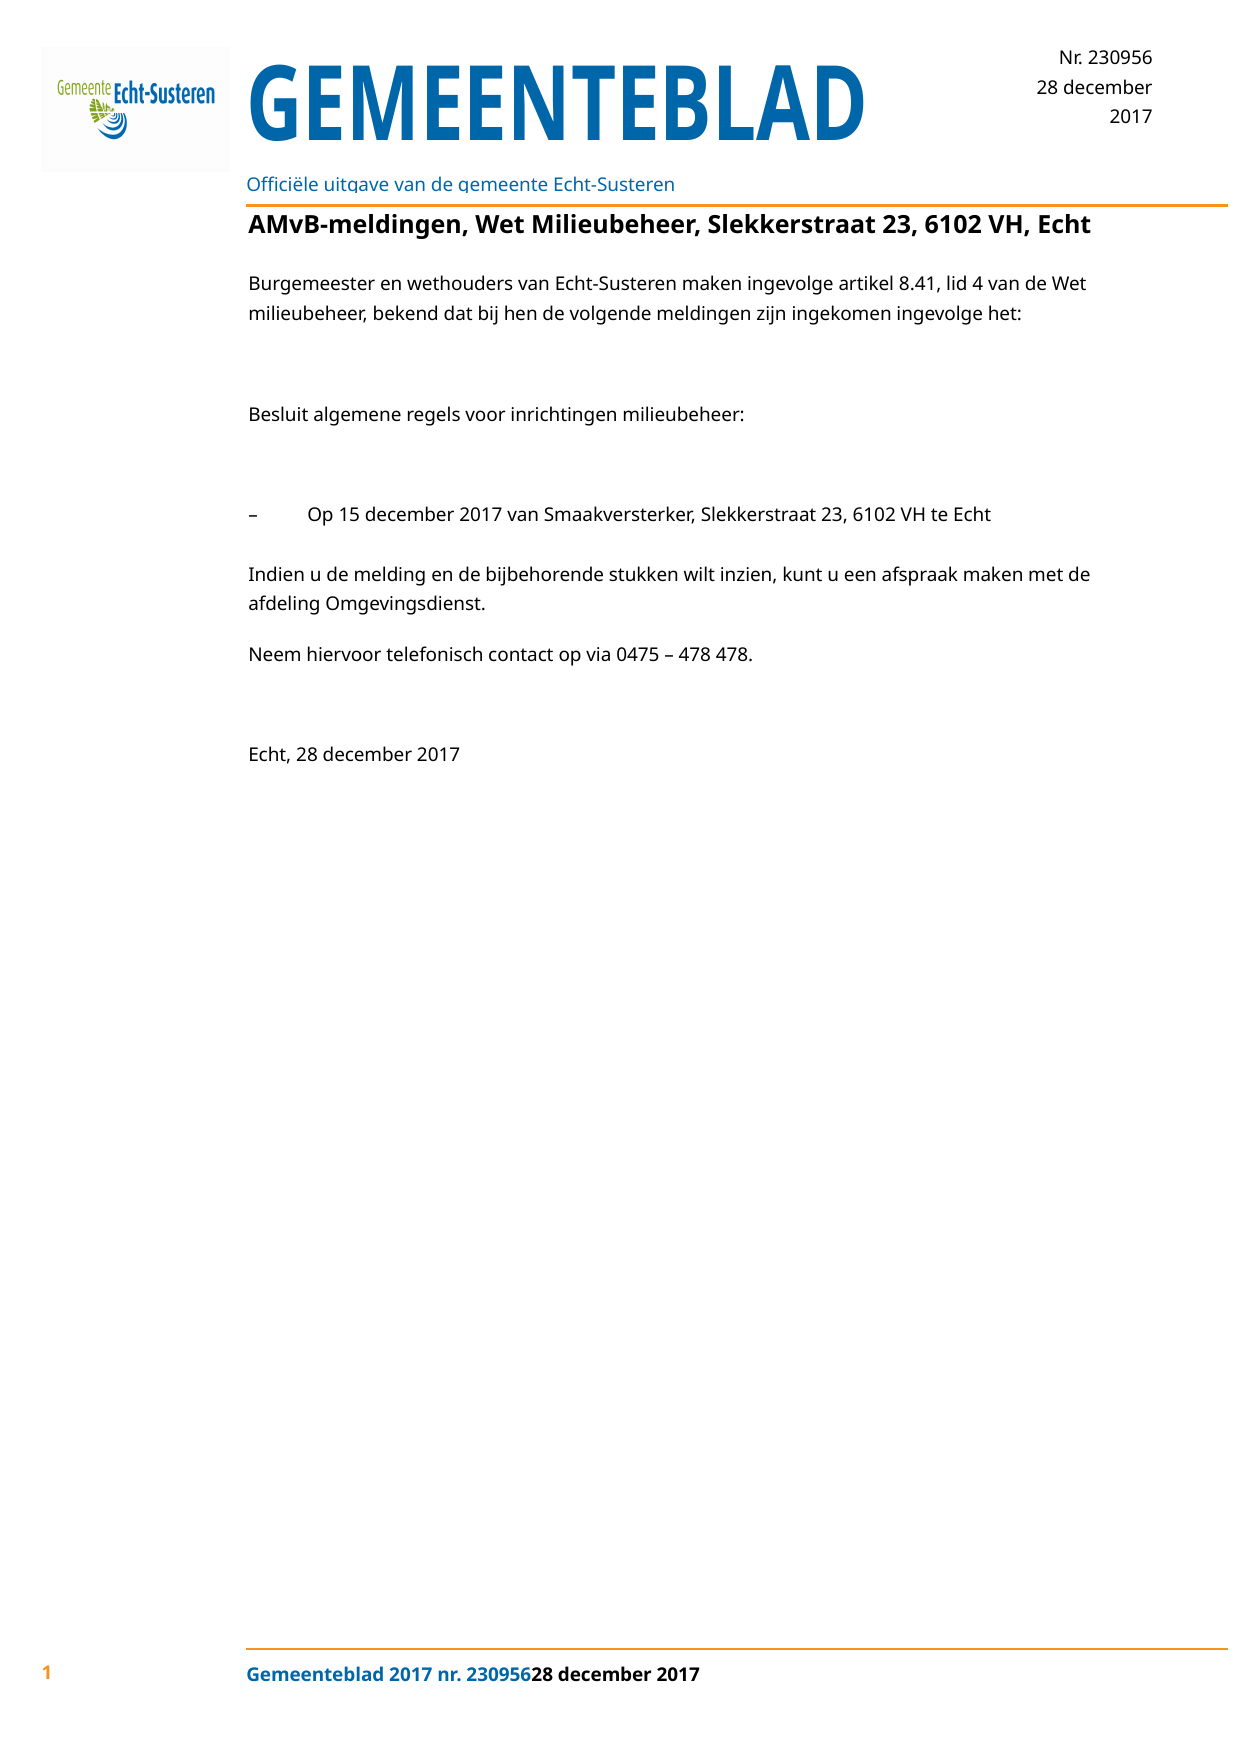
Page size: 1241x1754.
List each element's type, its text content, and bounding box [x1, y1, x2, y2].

list Op 15 december 2017 van Smaakversterker, Slekkerstraat 23, 6102 VH te Echt [248, 502, 1152, 527]
text Burgemeester en wethouders van Echt-Susteren maken ingevolge artikel 8.41, lid 4 van de Wet milieubeheer, bekend dat bij hen de volgende meldingen zijn ingekomen ingevolge het: [248, 270, 1152, 326]
text Neem hiervoor telefonisch contact op via 0475 – 478 478. [248, 641, 1152, 666]
text Besluit algemene regels voor inrichtingen milieubeheer: [248, 401, 1152, 426]
text Indien u de melding en de bijbehorende stukken wilt inzien, kunt u een afspraak maken met de afdeling Omgevingsdienst. [248, 561, 1152, 616]
text AMvB-meldingen, Wet Milieubeheer, Slekkerstraat 23, 6102 VH, Echt [248, 207, 1152, 241]
text Echt, 28 december 2017 [248, 742, 1152, 767]
picture [41, 47, 231, 172]
